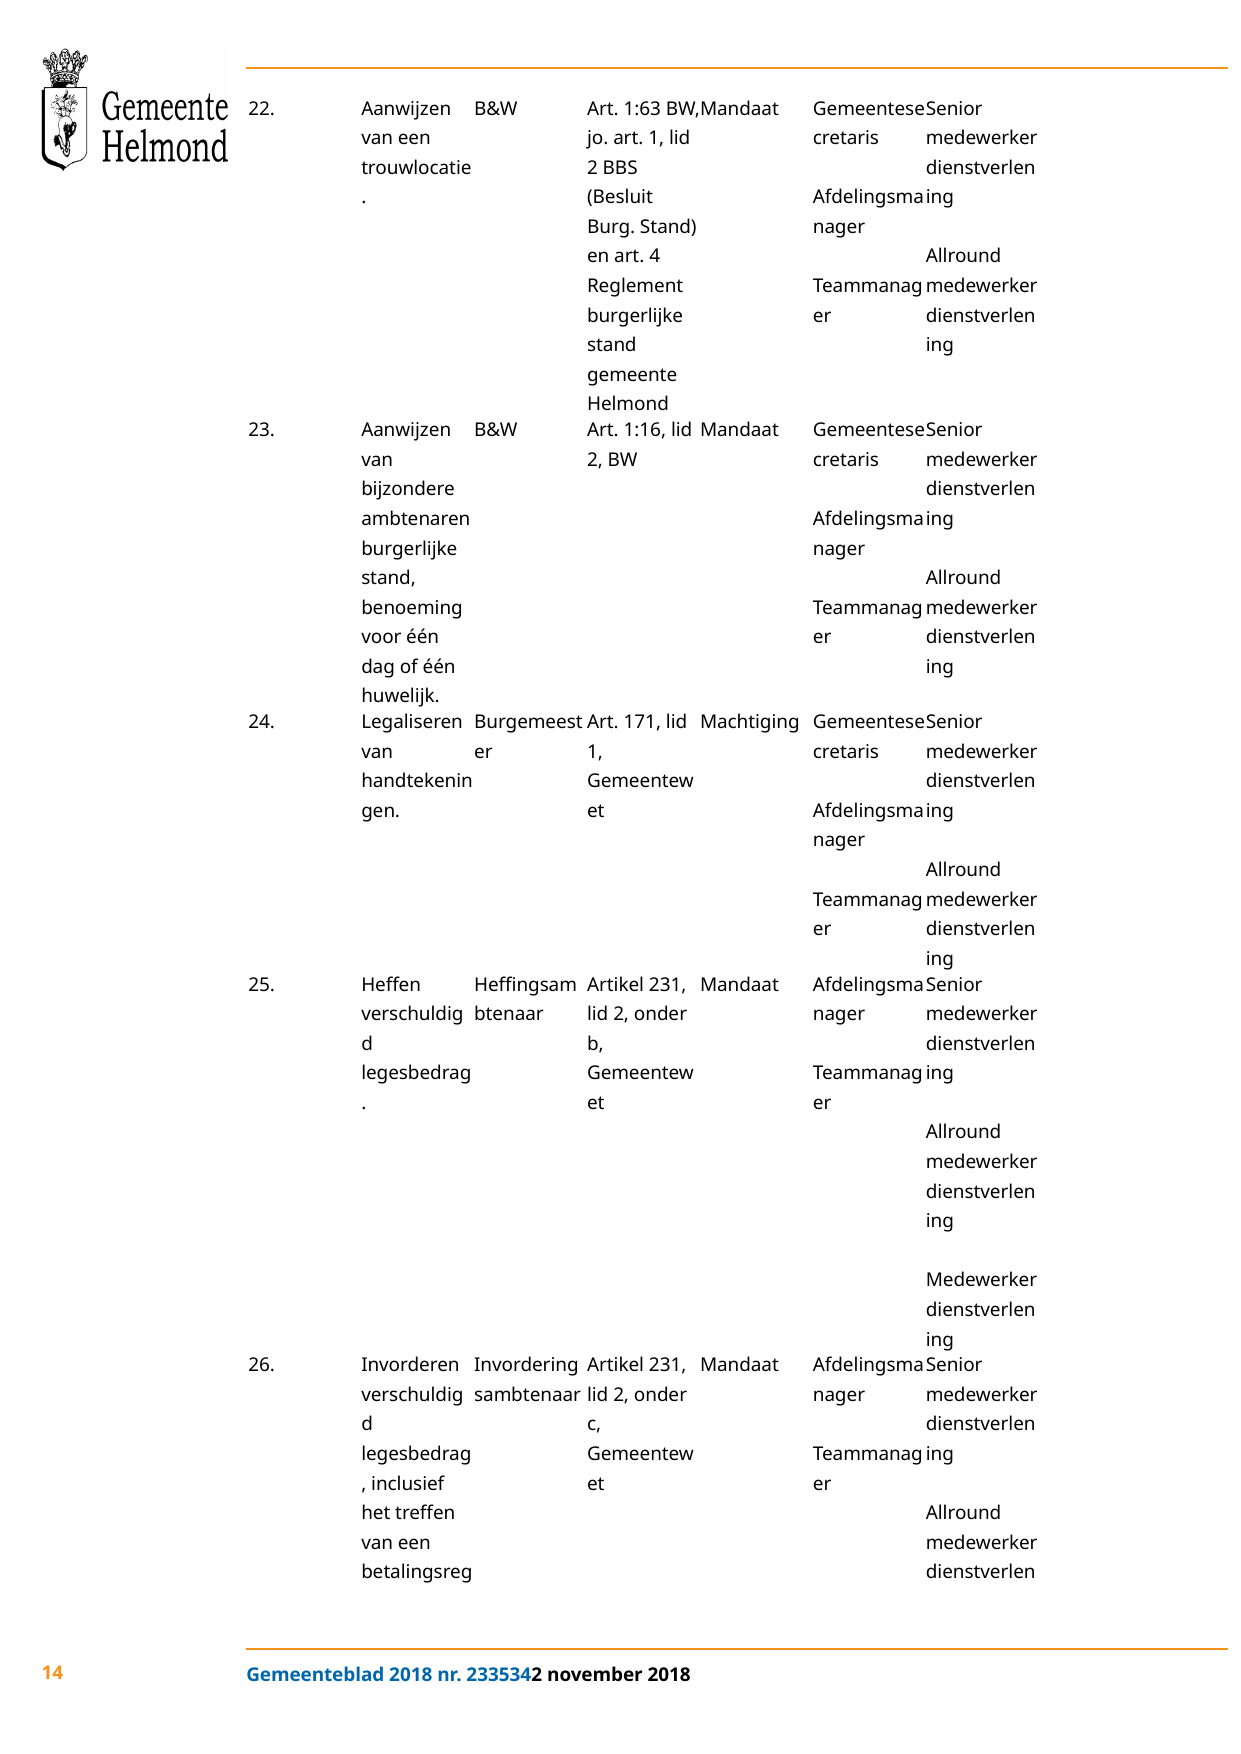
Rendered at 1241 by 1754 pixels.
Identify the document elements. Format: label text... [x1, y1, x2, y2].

picture [41, 47, 231, 172]
table_cell [1039, 416, 1152, 708]
table_cell 24. [248, 708, 361, 971]
table_cell 25. [248, 971, 361, 1351]
table_cell Art. 1:16, lid 2, BW [587, 416, 700, 708]
table_cell Senior medewerker dienstverlening Allround medewerker dienstverlening [926, 416, 1038, 708]
table_cell B&W [474, 416, 587, 708]
table_cell Senior medewerker dienstverlening Allround medewerker dienstverlening [926, 95, 1038, 416]
table_cell Mandaat [700, 416, 813, 708]
table_cell Senior medewerker dienstverlening Allround medewerker dienstverlening Medewerker dienstverlening [926, 971, 1038, 1351]
table_cell Mandaat [700, 1351, 813, 1584]
table_cell Machtiging [700, 708, 813, 971]
table_cell Burgemeester [474, 708, 587, 971]
table_cell Gemeentesecretaris Afdelingsmanager Teammanager [813, 708, 926, 971]
table_cell Invorderen verschuldigd legesbedrag, inclusief het treffen van een betalingsreg [361, 1351, 474, 1584]
table_cell [1039, 708, 1152, 971]
table_cell Afdelingsmanager Teammanager [813, 971, 926, 1351]
table_cell Gemeentesecretaris Afdelingsmanager Teammanager [813, 95, 926, 416]
table_cell Aanwijzen van bijzondere ambtenaren burgerlijke stand, benoeming voor één dag of één huwelijk. [361, 416, 474, 708]
table_cell Mandaat [700, 971, 813, 1351]
table_cell Senior medewerker dienstverlening Allround medewerker dienstverlen [926, 1351, 1038, 1584]
table_cell [1039, 971, 1152, 1351]
table_cell Art. 1:63 BW, jo. art. 1, lid 2 BBS (Besluit Burg. Stand) en art. 4 Reglement burgerlijke stand gemeente Helmond [587, 95, 700, 416]
table_cell 26. [248, 1351, 361, 1584]
table_cell Artikel 231, lid 2, onder c, Gemeentewet [587, 1351, 700, 1584]
table_cell 23. [248, 416, 361, 708]
table_cell [1039, 95, 1152, 416]
table_cell Senior medewerker dienstverlening Allround medewerker dienstverlening [926, 708, 1038, 971]
table_cell Gemeentesecretaris Afdelingsmanager Teammanager [813, 416, 926, 708]
table_cell Aanwijzen van een trouwlocatie. [361, 95, 474, 416]
table_cell Heffingsambtenaar [474, 971, 587, 1351]
table_cell 22. [248, 95, 361, 416]
table_cell Heffen verschuldigd legesbedrag. [361, 971, 474, 1351]
table_cell Invorderingsambtenaar [474, 1351, 587, 1584]
table_cell Legaliseren van handtekeningen. [361, 708, 474, 971]
table_cell Mandaat [700, 95, 813, 416]
table_cell Afdelingsmanager Teammanager [813, 1351, 926, 1584]
table_cell Art. 171, lid 1, Gemeentewet [587, 708, 700, 971]
table_cell [1039, 1351, 1152, 1584]
table_cell Artikel 231, lid 2, onder b, Gemeentewet [587, 971, 700, 1351]
table_cell B&W [474, 95, 587, 416]
